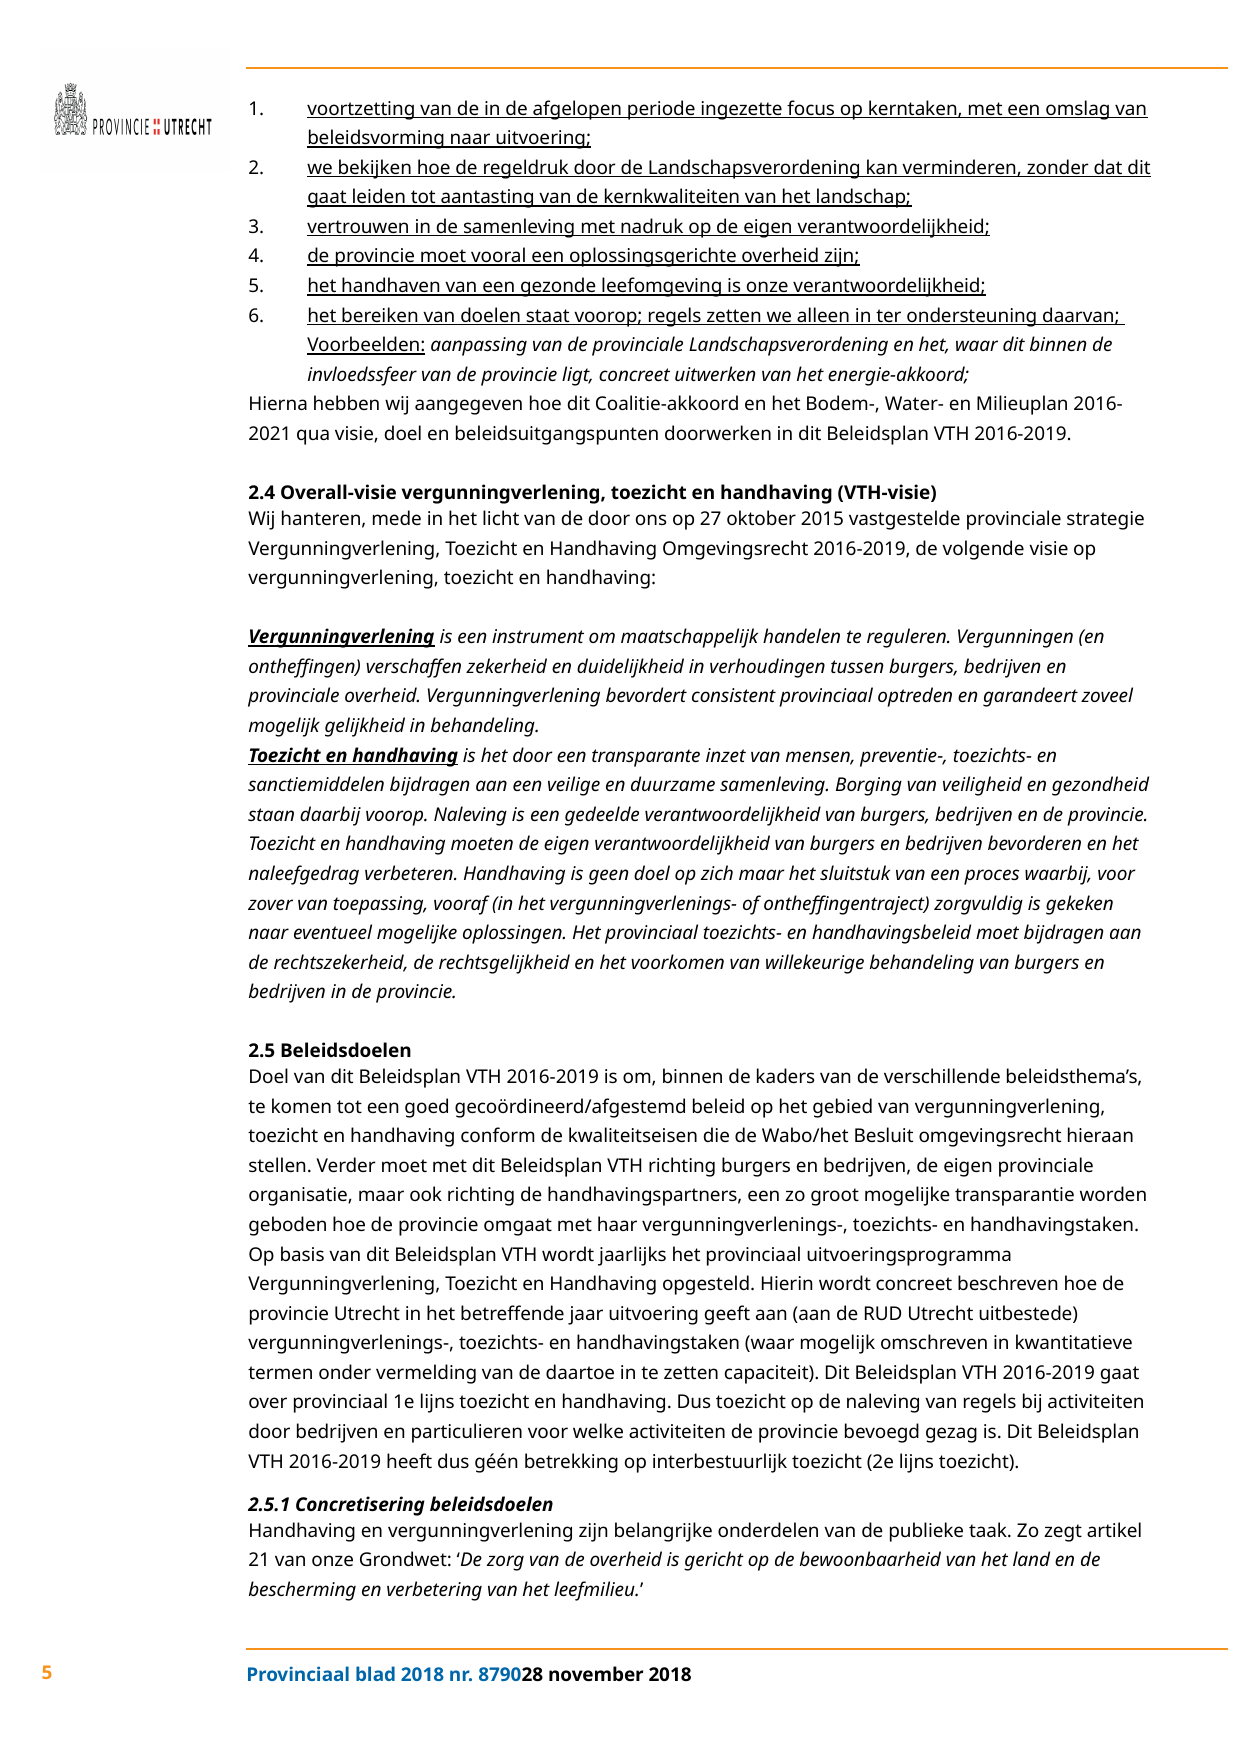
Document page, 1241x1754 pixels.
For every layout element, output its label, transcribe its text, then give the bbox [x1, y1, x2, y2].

text Doel van dit Beleidsplan VTH 2016-2019 is om, binnen de kaders van de verschillende beleidsthema’s, te komen tot een goed gecoördineerd/afgestemd beleid op het gebied van vergunningverlening, toezicht en handhaving conform de kwaliteitseisen die de Wabo/het Besluit omgevingsrecht hieraan stellen. Verder moet met dit Beleidsplan VTH richting burgers en bedrijven, de eigen provinciale organisatie, maar ook richting de handhavingspartners, een zo groot mogelijke transparantie worden geboden hoe de provincie omgaat met haar vergunningverlenings-, toezichts- en handhavingstaken. Op basis van dit Beleidsplan VTH wordt jaarlijks het provinciaal uitvoeringsprogramma Vergunningverlening, Toezicht en Handhaving opgesteld. Hierin wordt concreet beschreven hoe de provincie Utrecht in het betreffende jaar uitvoering geeft aan (aan de RUD Utrecht uitbestede) vergunningverlenings-, toezichts- en handhavingstaken (waar mogelijk omschreven in kwantitatieve termen onder vermelding van de daartoe in te zetten capaciteit). Dit Beleidsplan VTH 2016-2019 gaat over provinciaal 1e lijns toezicht en handhaving. Dus toezicht op de naleving van regels bij activiteiten door bedrijven en particulieren voor welke activiteiten de provincie bevoegd gezag is. Dit Beleidsplan VTH 2016-2019 heeft dus géén betrekking op interbestuurlijk toezicht (2e lijns toezicht). [248, 1063, 1152, 1474]
list we bekijken hoe de regeldruk door de Landschapsverordening kan verminderen, zonder dat dit gaat leiden tot aantasting van de kernkwaliteiten van het landschap; [248, 154, 1152, 209]
list voortzetting van de in de afgelopen periode ingezette focus op kerntaken, met een omslag van beleidsvorming naar uitvoering; [248, 95, 1152, 150]
picture [41, 47, 231, 172]
list het handhaven van een gezonde leefomgeving is onze verantwoordelijkheid; [248, 272, 1152, 298]
list vertrouwen in de samenleving met nadruk op de eigen verantwoordelijkheid; [248, 213, 1152, 239]
list de provincie moet vooral een oplossingsgerichte overheid zijn; [248, 243, 1152, 268]
text Wij hanteren, mede in het licht van de door ons op 27 oktober 2015 vastgestelde provinciale strategie Vergunningverlening, Toezicht en Handhaving Omgevingsrecht 2016-2019, de volgende visie op vergunningverlening, toezicht en handhaving: [248, 505, 1152, 590]
text Vergunningverlening is een instrument om maatschappelijk handelen te reguleren. Vergunningen (en ontheffingen) verschaffen zekerheid en duidelijkheid in verhoudingen tussen burgers, bedrijven en provinciale overheid. Vergunningverlening bevordert consistent provinciaal optreden en garandeert zoveel mogelijk gelijkheid in behandeling. [248, 623, 1152, 738]
text 2.4 Overall-visie vergunningverlening, toezicht en handhaving (VTH-visie) [248, 479, 1152, 505]
text Handhaving en vergunningverlening zijn belangrijke onderdelen van de publieke taak. Zo zegt artikel 21 van onze Grondwet: ‘De zorg van de overheid is gericht op de bewoonbaarheid van het land en de bescherming en verbetering van het leefmilieu.’ [248, 1517, 1152, 1602]
text 2.5 Beleidsdoelen [248, 1038, 1152, 1063]
text Hierna hebben wij aangegeven hoe dit Coalitie-akkoord en het Bodem-, Water- en Milieuplan 2016-2021 qua visie, doel en beleidsuitgangspunten doorwerken in dit Beleidsplan VTH 2016-2019. [248, 391, 1152, 446]
text 2.5.1 Concretisering beleidsdoelen [248, 1491, 1152, 1517]
text Toezicht en handhaving is het door een transparante inzet van mensen, preventie-, toezichts- en sanctiemiddelen bijdragen aan een veilige en duurzame samenleving. Borging van veiligheid en gezondheid staan daarbij voorop. Naleving is een gedeelde verantwoordelijkheid van burgers, bedrijven en de provincie. Toezicht en handhaving moeten de eigen verantwoordelijkheid van burgers en bedrijven bevorderen en het naleefgedrag verbeteren. Handhaving is geen doel op zich maar het sluitstuk van een proces waarbij, voor zover van toepassing, vooraf (in het vergunningverlenings- of ontheffingentraject) zorgvuldig is gekeken naar eventueel mogelijke oplossingen. Het provinciaal toezichts- en handhavingsbeleid moet bijdragen aan de rechtszekerheid, de rechtsgelijkheid en het voorkomen van willekeurige behandeling van burgers en bedrijven in de provincie. [248, 742, 1152, 1004]
list het bereiken van doelen staat voorop; regels zetten we alleen in ter ondersteuning daarvan; Voorbeelden: aanpassing van de provinciale Landschapsverordening en het, waar dit binnen de invloedssfeer van de provincie ligt, concreet uitwerken van het energie-akkoord; [248, 302, 1152, 387]
